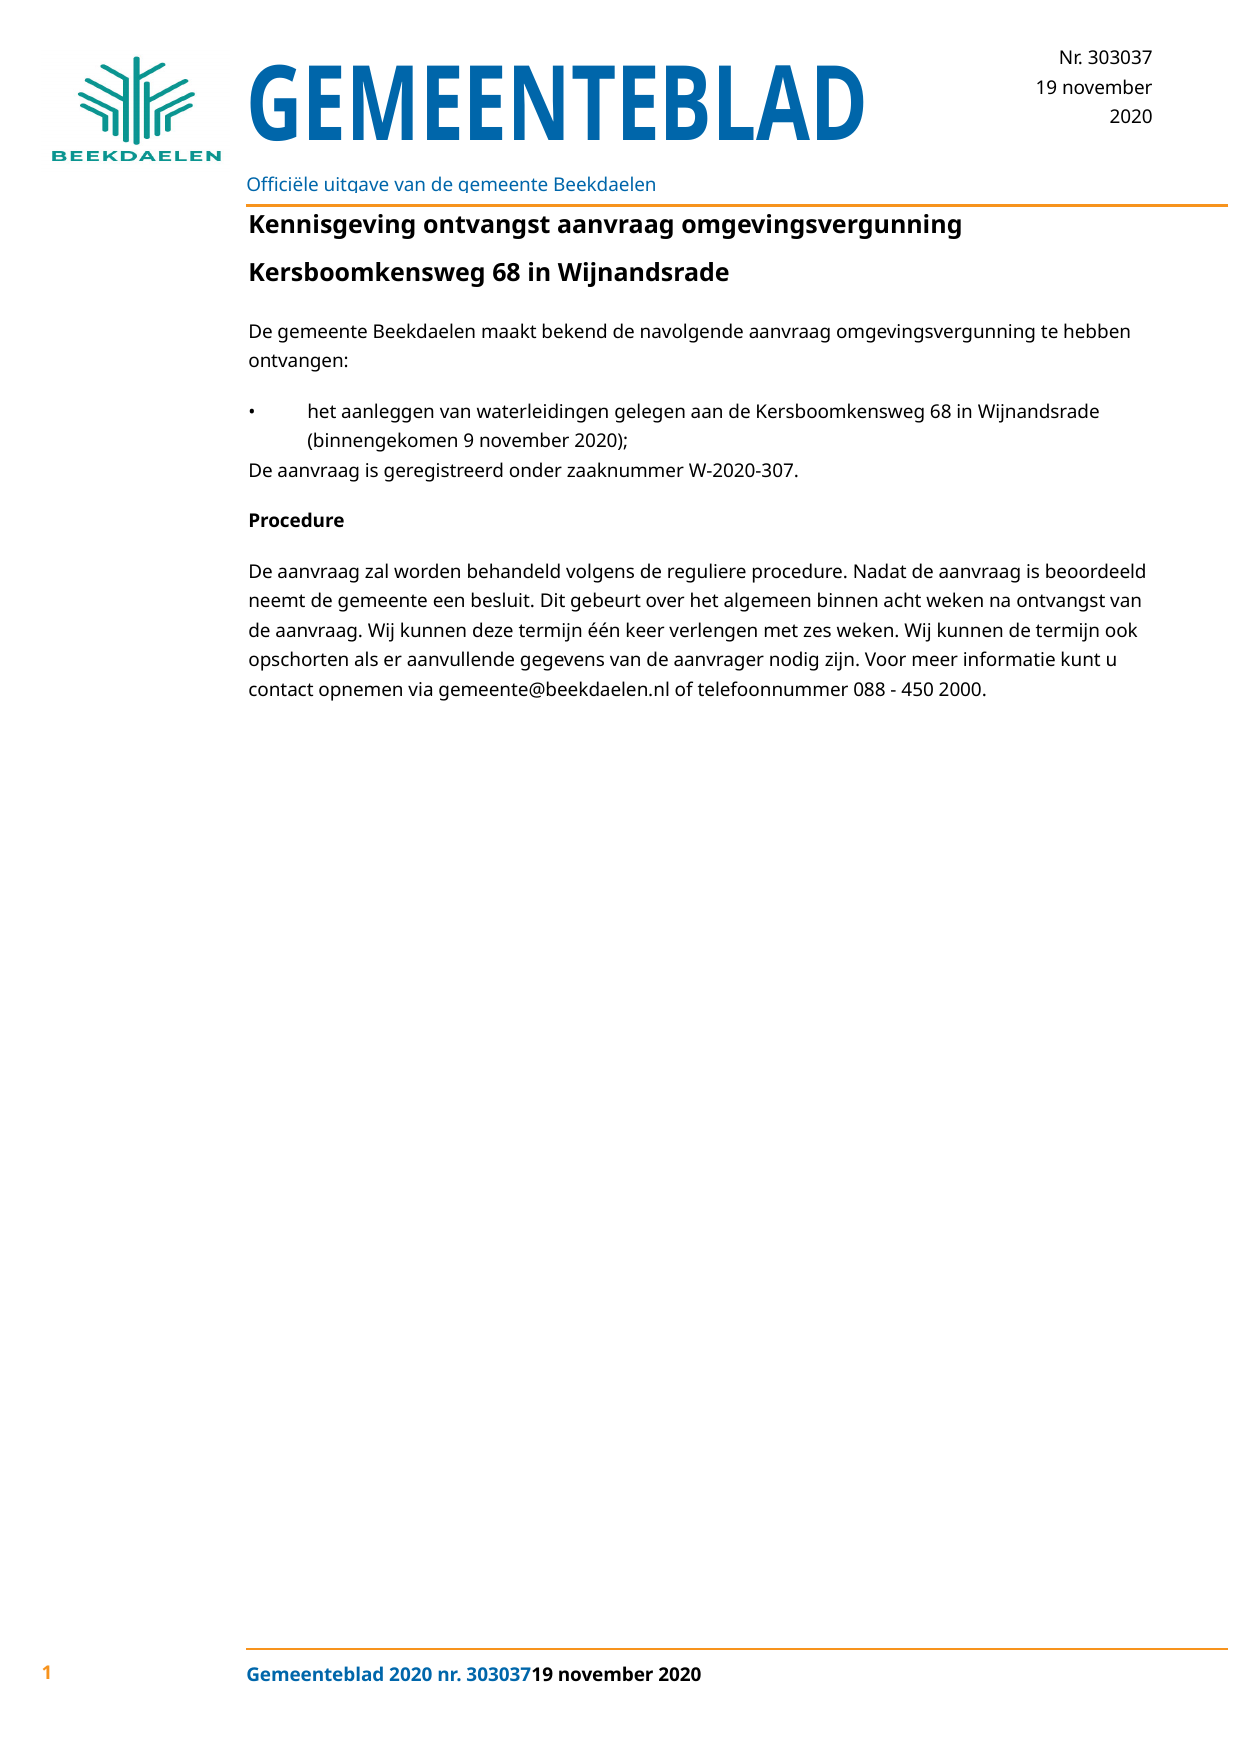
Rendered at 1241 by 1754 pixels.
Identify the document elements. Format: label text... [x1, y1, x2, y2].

picture [41, 47, 231, 172]
text Procedure [248, 507, 1152, 533]
list het aanleggen van waterleidingen gelegen aan de Kersboomkensweg 68 in Wijnandsrade (binnengekomen 9 november 2020); [248, 398, 1152, 453]
text Kennisgeving ontvangst aanvraag omgevingsvergunning Kersboomkensweg 68 in Wijnandsrade [248, 207, 1152, 288]
text De aanvraag zal worden behandeld volgens de reguliere procedure. Nadat de aanvraag is beoordeeld neemt de gemeente een besluit. Dit gebeurt over het algemeen binnen acht weken na ontvangst van de aanvraag. Wij kunnen deze termijn één keer verlengen met zes weken. Wij kunnen de termijn ook opschorten als er aanvullende gegevens van de aanvrager nodig zijn. Voor meer informatie kunt u contact opnemen via gemeente@beekdaelen.nl of telefoonnummer 088 - 450 2000. [248, 558, 1152, 702]
text De aanvraag is geregistreerd onder zaaknummer W-2020-307. [248, 457, 1152, 483]
text De gemeente Beekdaelen maakt bekend de navolgende aanvraag omgevingsvergunning te hebben ontvangen: [248, 318, 1152, 373]
